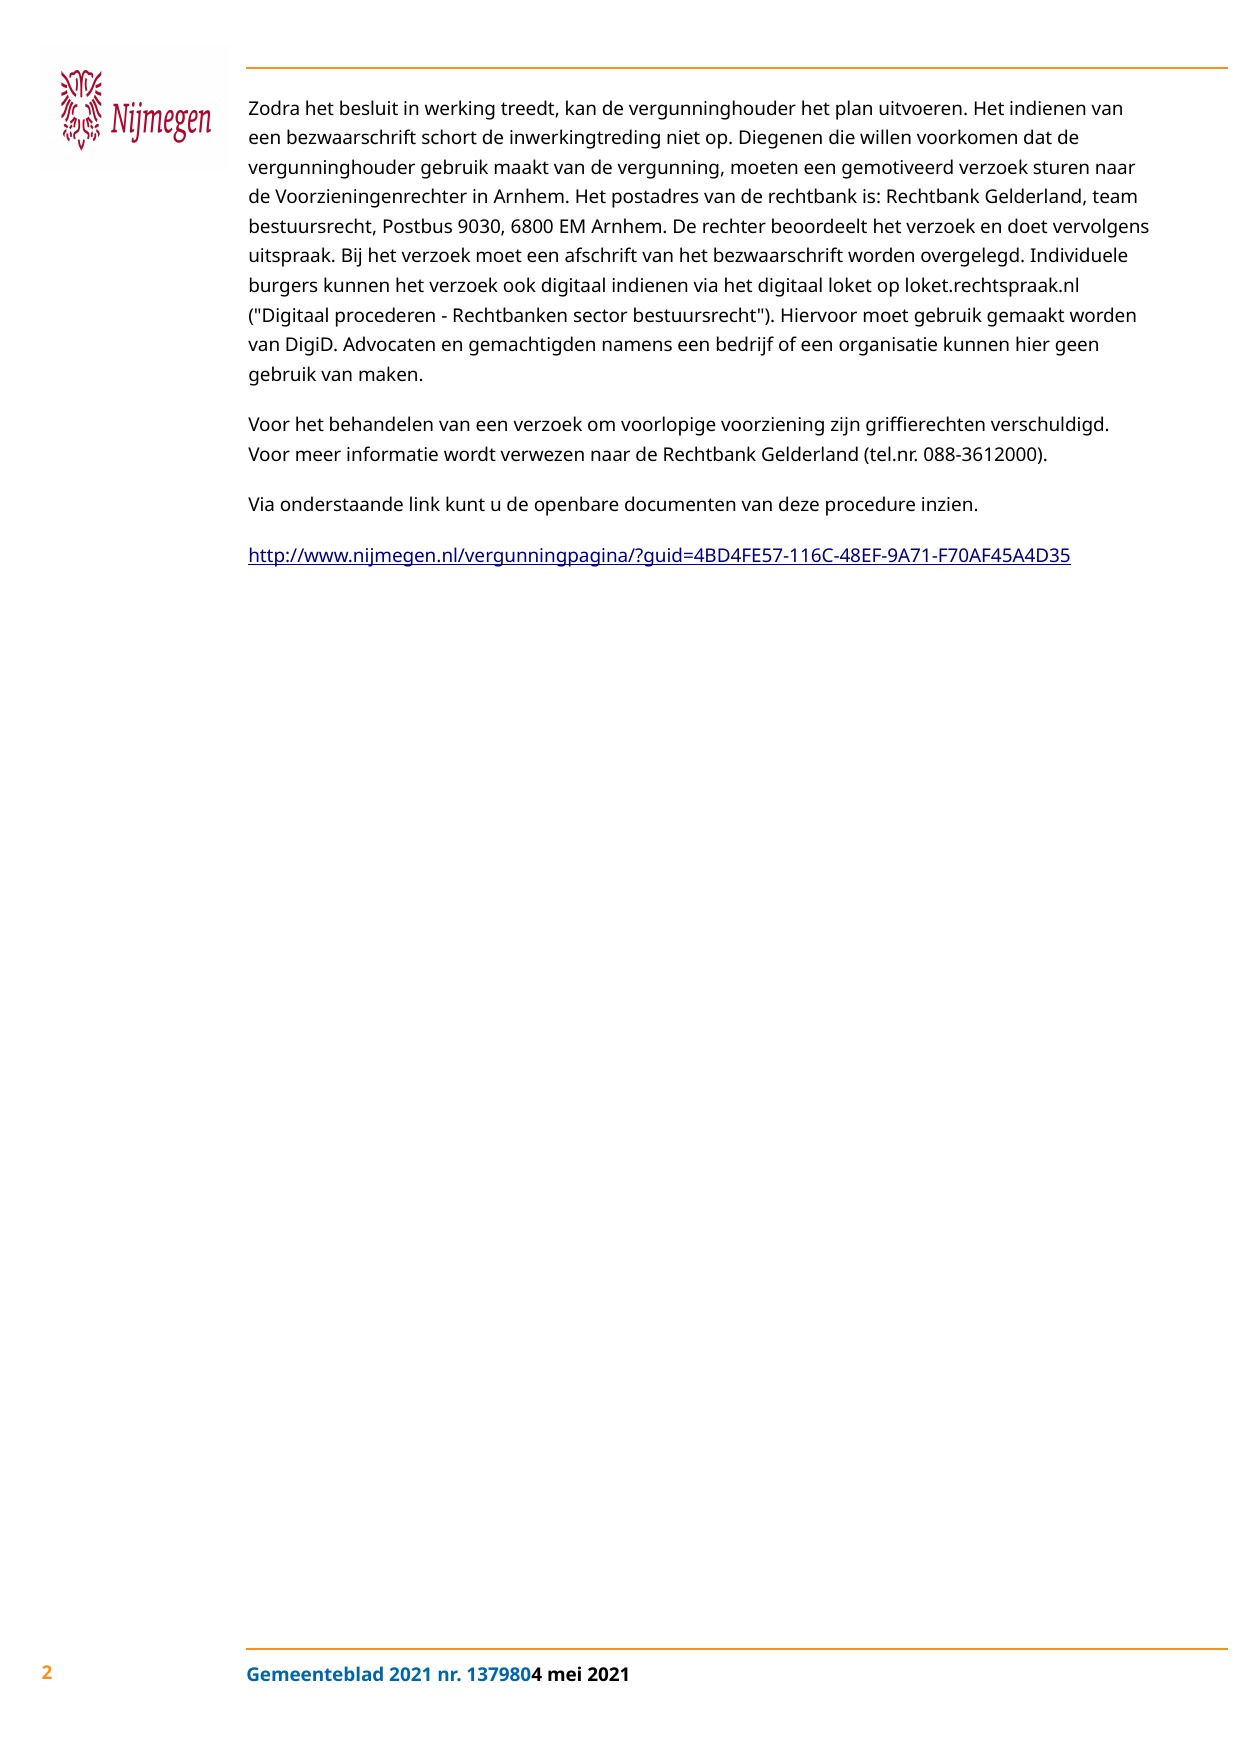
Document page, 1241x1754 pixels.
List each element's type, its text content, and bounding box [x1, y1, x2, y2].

text Zodra het besluit in werking treedt, kan de vergunninghouder het plan uitvoeren. Het indienen van een bezwaarschrift schort de inwerkingtreding niet op. Diegenen die willen voorkomen dat de vergunninghouder gebruik maakt van de vergunning, moeten een gemotiveerd verzoek sturen naar de Voorzieningenrechter in Arnhem. Het postadres van de rechtbank is: Rechtbank Gelderland, team bestuursrecht, Postbus 9030, 6800 EM Arnhem. De rechter beoordeelt het verzoek en doet vervolgens uitspraak. Bij het verzoek moet een afschrift van het bezwaarschrift worden overgelegd. Individuele burgers kunnen het verzoek ook digitaal indienen via het digitaal loket op loket.rechtspraak.nl ("Digitaal procederen - Rechtbanken sector bestuursrecht"). Hiervoor moet gebruik gemaakt worden van DigiD. Advocaten en gemachtigden namens een bedrijf of een organisatie kunnen hier geen gebruik van maken. [248, 95, 1152, 387]
text Via onderstaande link kunt u de openbare documenten van deze procedure inzien. [248, 491, 1152, 517]
text Voor het behandelen van een verzoek om voorlopige voorziening zijn griffierechten verschuldigd. Voor meer informatie wordt verwezen naar de Rechtbank Gelderland (tel.nr. 088-3612000). [248, 411, 1152, 467]
text http://www.nijmegen.nl/vergunningpagina/?guid=4BD4FE57-116C-48EF-9A71-F70AF45A4D35 [248, 542, 1152, 568]
picture [41, 47, 231, 172]
